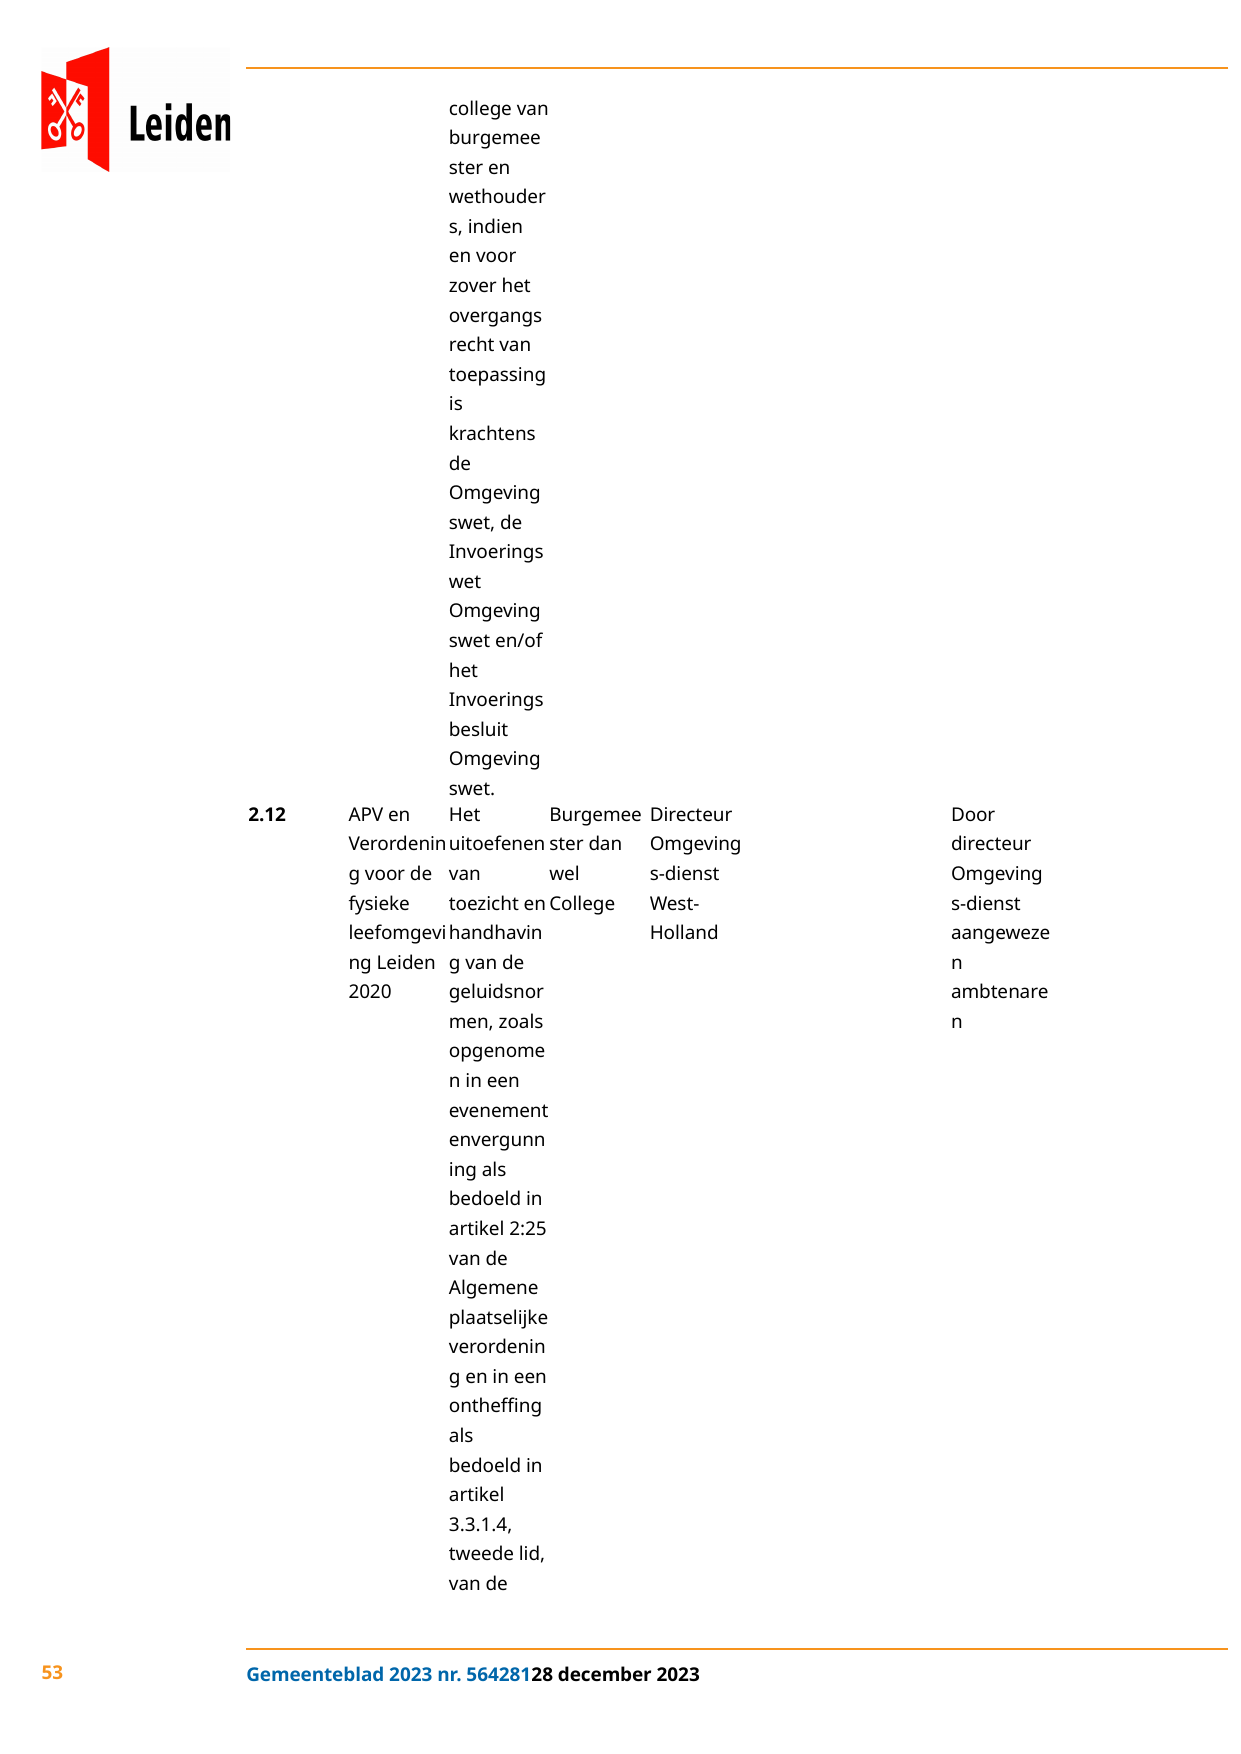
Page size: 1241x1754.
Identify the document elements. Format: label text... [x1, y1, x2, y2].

table_cell [750, 801, 850, 1596]
table_cell 2.12 [248, 801, 348, 1596]
table_cell Door directeur Omgevings-dienst aangewezen ambtenaren [951, 801, 1051, 1596]
table_cell Het uitoefenen van toezicht en handhaving van de geluidsnormen, zoals opgenomen in een evenementenvergunning als bedoeld in artikel 2:25 van de Algemene plaatselijke verordening en in een ontheffing als bedoeld in artikel 3.3.1.4, tweede lid, van de [449, 801, 549, 1596]
table_cell Burgemeester dan wel College [549, 801, 649, 1596]
table_cell [850, 801, 951, 1596]
table_cell [549, 95, 649, 801]
table_cell [248, 95, 348, 801]
table_cell Directeur Omgevings-dienst West-Holland [650, 801, 750, 1596]
table_cell [1051, 95, 1152, 801]
table_cell [348, 95, 449, 801]
table_cell [750, 95, 850, 801]
table_cell [1051, 801, 1152, 1596]
table_cell [650, 95, 750, 801]
table_cell college van burgemeester en wethouders, indien en voor zover het overgangsrecht van toepassing is krachtens de Omgevingswet, de Invoeringswet Omgevingswet en/of het Invoeringsbesluit Omgevingswet. [449, 95, 549, 801]
table_cell [951, 95, 1051, 801]
table_cell APV en Verordening voor de fysieke leefomgeving Leiden 2020 [348, 801, 449, 1596]
picture [41, 47, 231, 172]
table_cell [850, 95, 951, 801]
